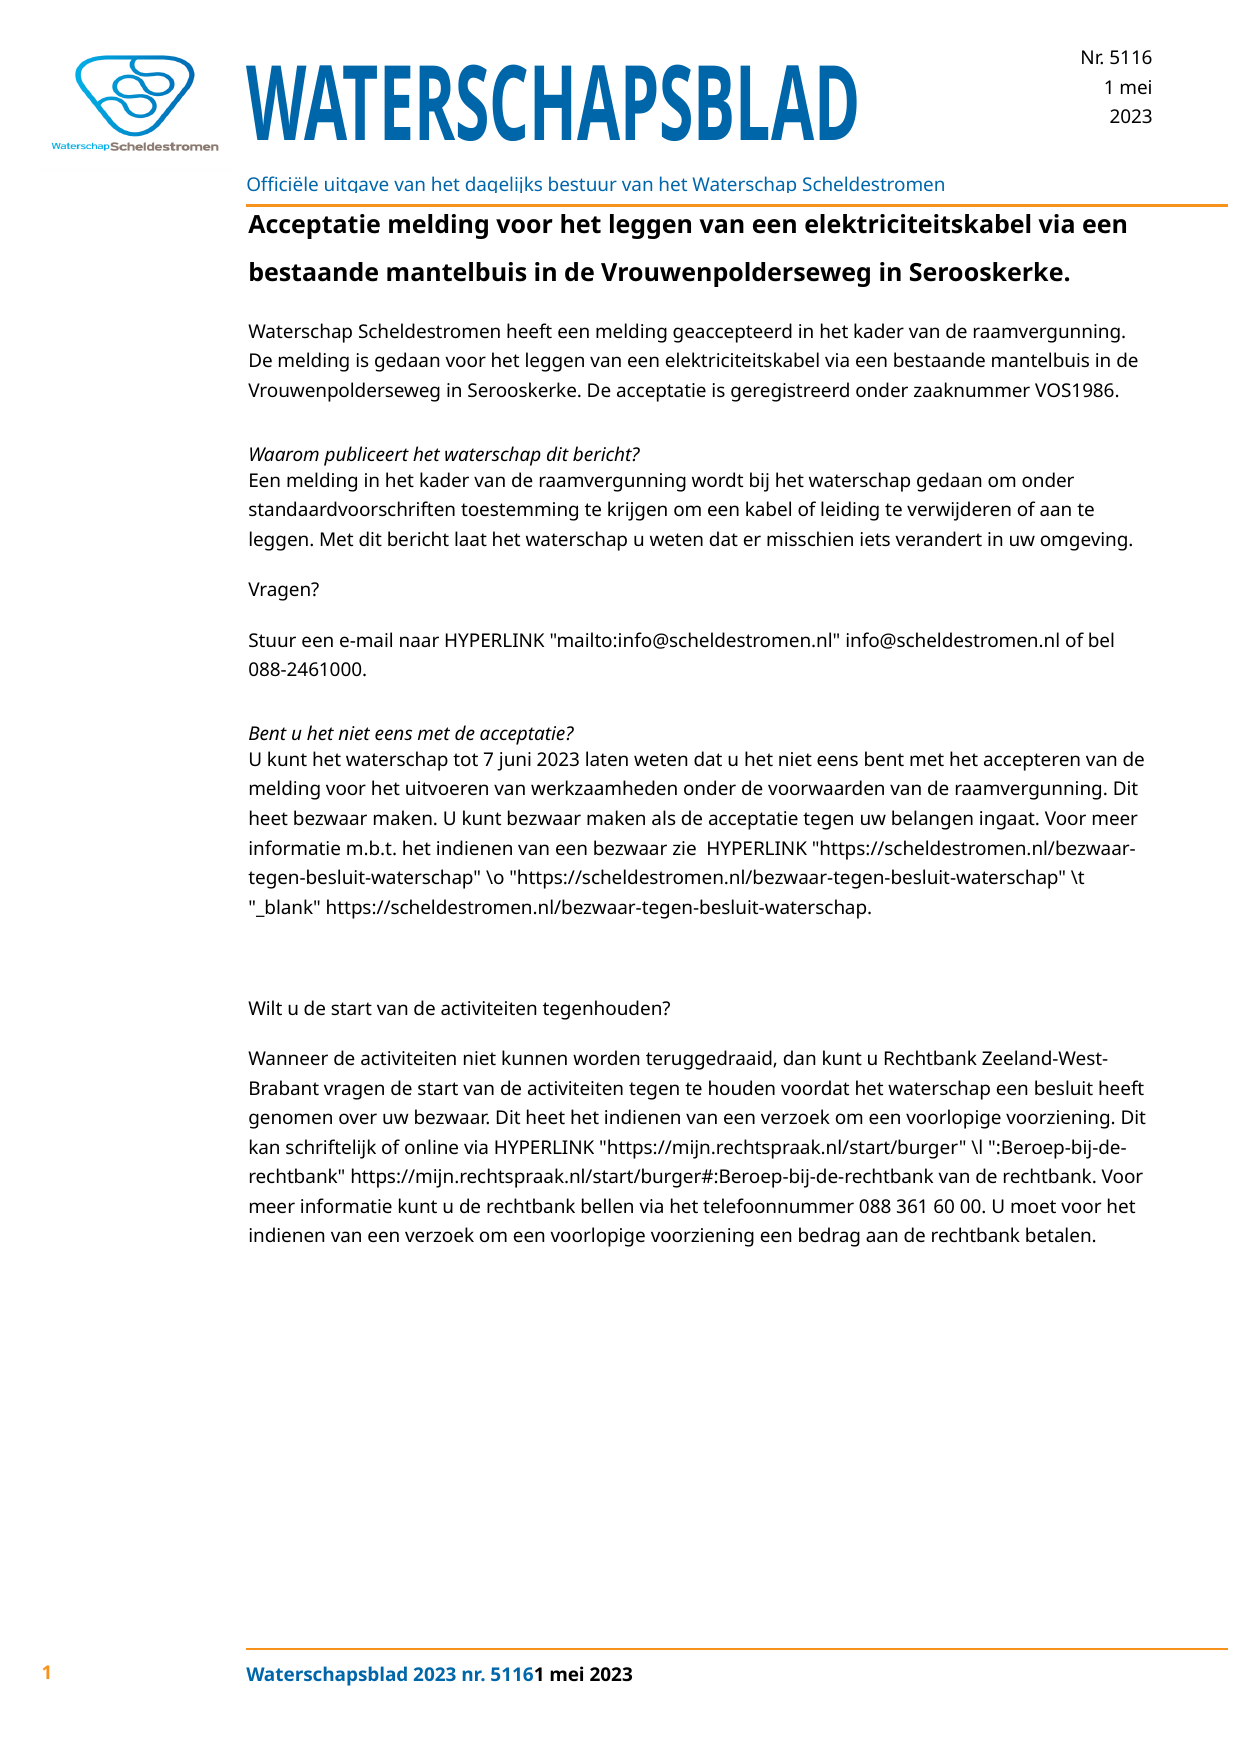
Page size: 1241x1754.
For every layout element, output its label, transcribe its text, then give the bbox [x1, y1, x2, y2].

text Wilt u de start van de activiteiten tegenhouden? [248, 995, 1152, 1021]
picture [41, 47, 231, 172]
text U kunt het waterschap tot 7 juni 2023 laten weten dat u het niet eens bent met het accepteren van de melding voor het uitvoeren van werkzaamheden onder de voorwaarden van de raamvergunning. Dit heet bezwaar maken. U kunt bezwaar maken als de acceptatie tegen uw belangen ingaat. Voor meer informatie m.b.t. het indienen van een bezwaar zie HYPERLINK "https://scheldestromen.nl/bezwaar-tegen-besluit-waterschap" \o "https://scheldestromen.nl/bezwaar-tegen-besluit-waterschap" \t "_blank" https://scheldestromen.nl/bezwaar-tegen-besluit-waterschap. [248, 746, 1152, 920]
text Acceptatie melding voor het leggen van een elektriciteitskabel via een bestaande mantelbuis in de Vrouwenpolderseweg in Serooskerke. [248, 207, 1152, 288]
text Waterschap Scheldestromen heeft een melding geaccepteerd in het kader van de raamvergunning. De melding is gedaan voor het leggen van een elektriciteitskabel via een bestaande mantelbuis in de Vrouwenpolderseweg in Serooskerke. De acceptatie is geregistreerd onder zaaknummer VOS1986. [248, 318, 1152, 403]
text Wanneer de activiteiten niet kunnen worden teruggedraaid, dan kunt u Rechtbank Zeeland-West-Brabant vragen de start van de activiteiten tegen te houden voordat het waterschap een besluit heeft genomen over uw bezwaar. Dit heet het indienen van een verzoek om een voorlopige voorziening. Dit kan schriftelijk of online via HYPERLINK "https://mijn.rechtspraak.nl/start/burger" \l ":Beroep-bij-de-rechtbank" https://mijn.rechtspraak.nl/start/burger#:Beroep-bij-de-rechtbank van de rechtbank. Voor meer informatie kunt u de rechtbank bellen via het telefoonnummer 088 361 60 00. U moet voor het indienen van een verzoek om een voorlopige voorziening een bedrag aan de rechtbank betalen. [248, 1045, 1152, 1248]
text Bent u het niet eens met de acceptatie? [248, 720, 1152, 746]
text Een melding in het kader van de raamvergunning wordt bij het waterschap gedaan om onder standaardvoorschriften toestemming te krijgen om een kabel of leiding te verwijderen of aan te leggen. Met dit bericht laat het waterschap u weten dat er misschien iets verandert in uw omgeving. [248, 467, 1152, 552]
text Waarom publiceert het waterschap dit bericht? [248, 441, 1152, 467]
text Vragen? [248, 576, 1152, 602]
text Stuur een e-mail naar HYPERLINK "mailto:info@scheldestromen.nl" info@scheldestromen.nl of bel 088-2461000. [248, 627, 1152, 682]
